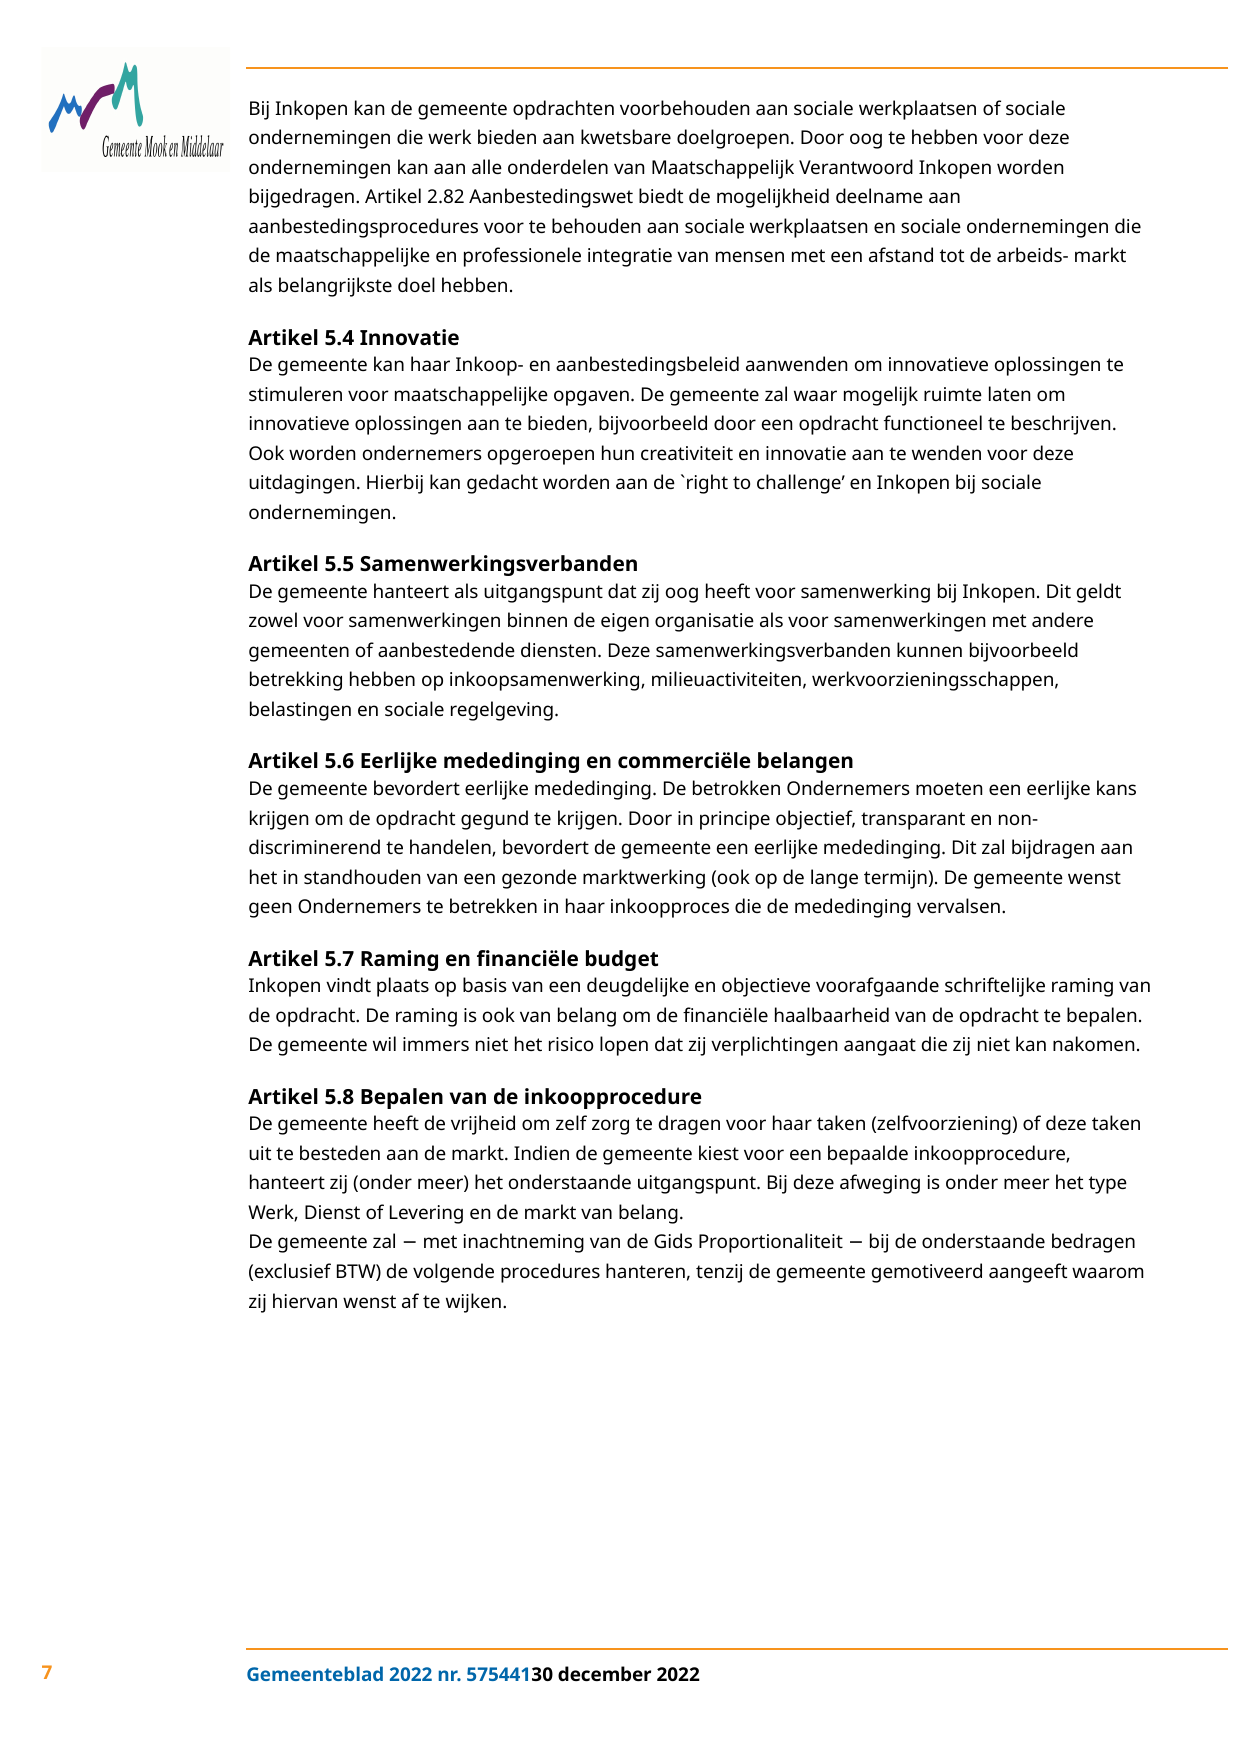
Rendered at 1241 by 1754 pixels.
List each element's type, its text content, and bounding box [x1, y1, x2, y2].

text Artikel 5.6 Eerlijke mededinging en commerciële belangen [248, 747, 1152, 775]
text Inkopen vindt plaats op basis van een deugdelijke en objectieve voorafgaande schriftelijke raming van de opdracht. De raming is ook van belang om de financiële haalbaarheid van de opdracht te bepalen. De gemeente wil immers niet het risico lopen dat zij verplichtingen aangaat die zij niet kan nakomen. [248, 972, 1152, 1057]
text Artikel 5.8 Bepalen van de inkoopprocedure [248, 1082, 1152, 1110]
text Bij Inkopen kan de gemeente opdrachten voorbehouden aan sociale werkplaatsen of sociale ondernemingen die werk bieden aan kwetsbare doelgroepen. Door oog te hebben voor deze ondernemingen kan aan alle onderdelen van Maatschappelijk Verantwoord Inkopen worden bijgedragen. Artikel 2.82 Aanbestedingswet biedt de mogelijkheid deelname aan aanbestedingsprocedures voor te behouden aan sociale werkplaatsen en sociale ondernemingen die de maatschappelijke en professionele integratie van mensen met een afstand tot de arbeids- markt als belangrijkste doel hebben. [248, 95, 1152, 298]
text Artikel 5.5 Samenwerkingsverbanden [248, 549, 1152, 578]
text De gemeente zal − met inachtneming van de Gids Proportionaliteit − bij de onderstaande bedragen (exclusief BTW) de volgende procedures hanteren, tenzij de gemeente gemotiveerd aangeeft waarom zij hiervan wenst af te wijken. [248, 1229, 1152, 1313]
picture [41, 47, 231, 172]
text De gemeente hanteert als uitgangspunt dat zij oog heeft voor samenwerking bij Inkopen. Dit geldt zowel voor samenwerkingen binnen de eigen organisatie als voor samenwerkingen met andere gemeenten of aanbestedende diensten. Deze samenwerkingsverbanden kunnen bijvoorbeeld betrekking hebben op inkoopsamenwerking, milieuactiviteiten, werkvoorzieningsschappen, belastingen en sociale regelgeving. [248, 578, 1152, 722]
text Artikel 5.4 Innovatie [248, 323, 1152, 351]
text De gemeente kan haar Inkoop- en aanbestedingsbeleid aanwenden om innovatieve oplossingen te stimuleren voor maatschappelijke opgaven. De gemeente zal waar mogelijk ruimte laten om innovatieve oplossingen aan te bieden, bijvoorbeeld door een opdracht functioneel te beschrijven. Ook worden ondernemers opgeroepen hun creativiteit en innovatie aan te wenden voor deze uitdagingen. Hierbij kan gedacht worden aan de `right to challenge’ en Inkopen bij sociale ondernemingen. [248, 351, 1152, 525]
text De gemeente bevordert eerlijke mededinging. De betrokken Ondernemers moeten een eerlijke kans krijgen om de opdracht gegund te krijgen. Door in principe objectief, transparant en non-discriminerend te handelen, bevordert de gemeente een eerlijke mededinging. Dit zal bijdragen aan het in standhouden van een gezonde marktwerking (ook op de lange termijn). De gemeente wenst geen Ondernemers te betrekken in haar inkoopproces die de mededinging vervalsen. [248, 775, 1152, 919]
text Artikel 5.7 Raming en financiële budget [248, 944, 1152, 972]
text De gemeente heeft de vrijheid om zelf zorg te dragen voor haar taken (zelfvoorziening) of deze taken uit te besteden aan de markt. Indien de gemeente kiest voor een bepaalde inkoopprocedure, hanteert zij (onder meer) het onderstaande uitgangspunt. Bij deze afweging is onder meer het type Werk, Dienst of Levering en de markt van belang. [248, 1110, 1152, 1225]
